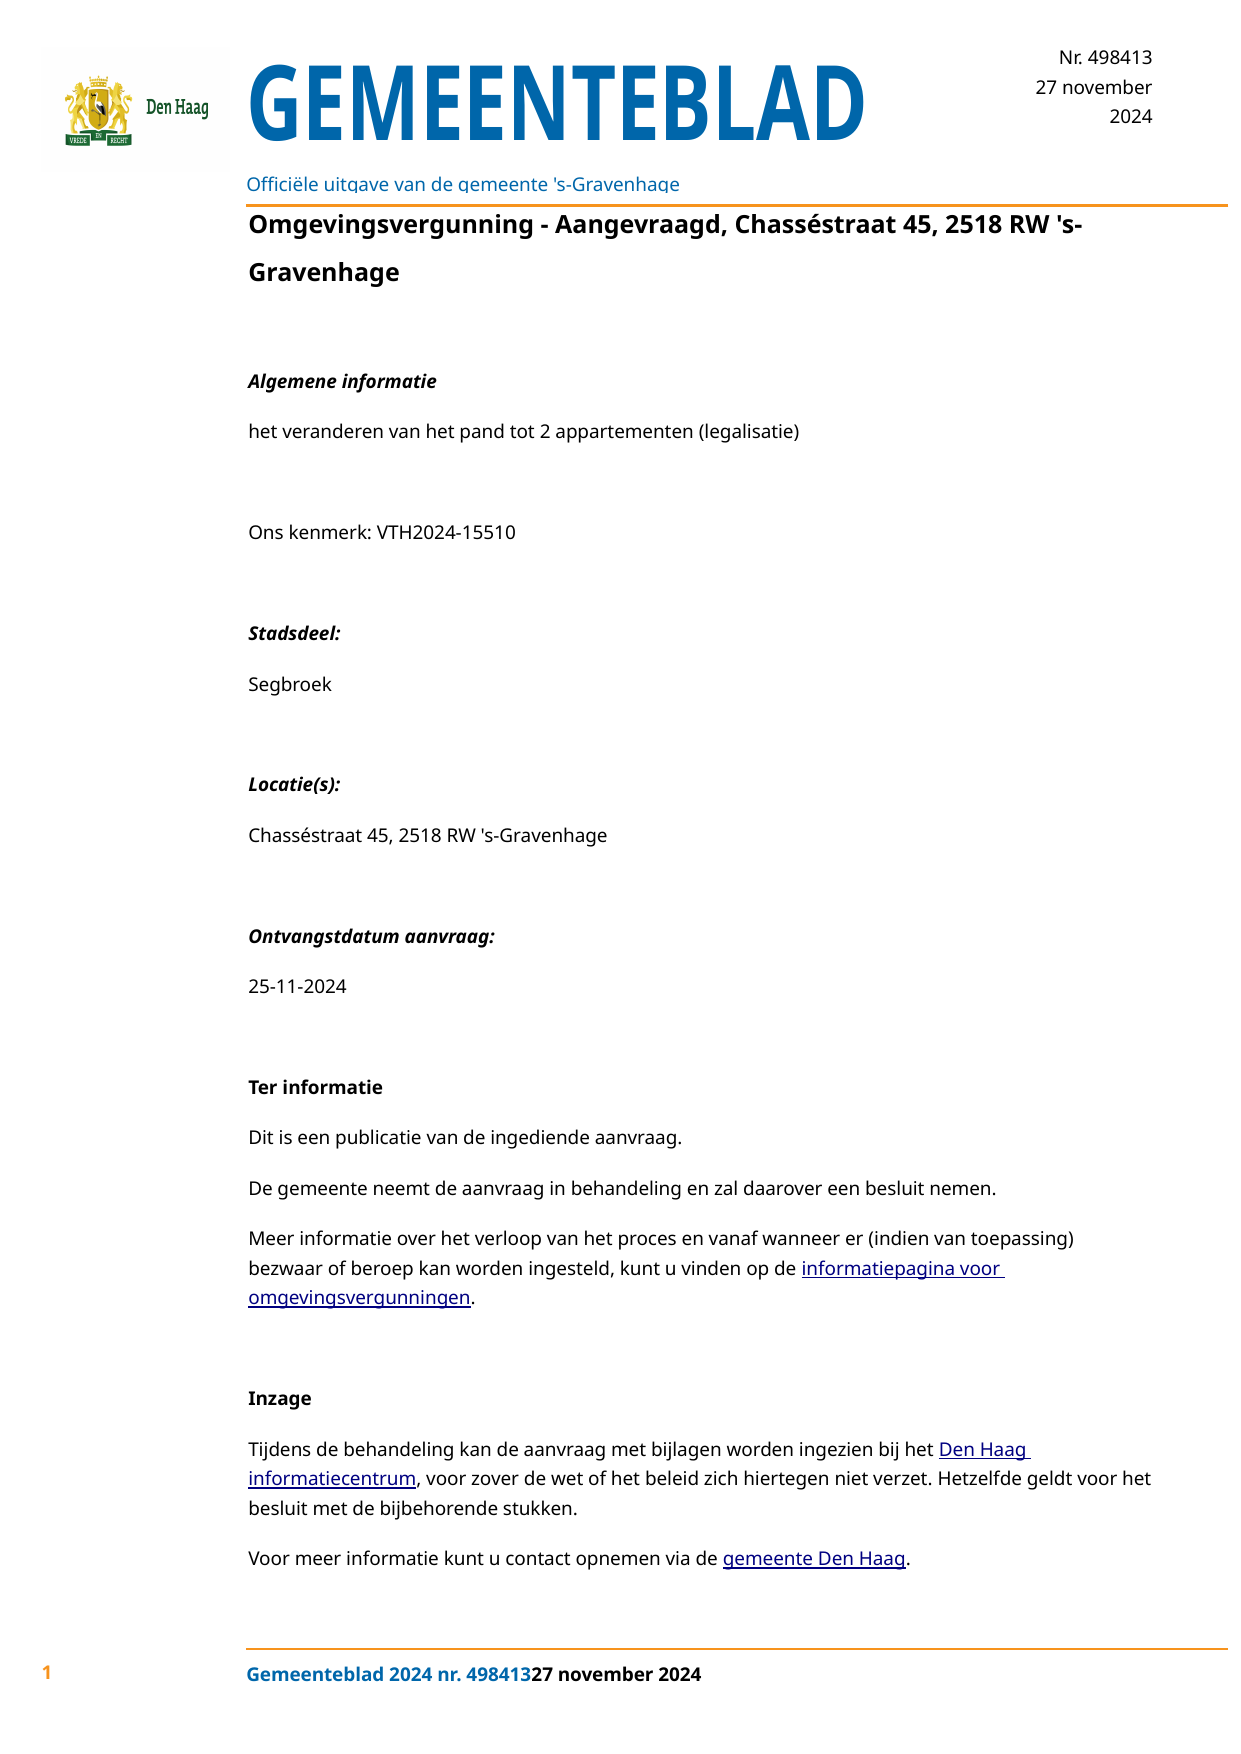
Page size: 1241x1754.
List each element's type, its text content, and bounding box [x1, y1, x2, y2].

text Ontvangstdatum aanvraag: [248, 923, 1152, 949]
text Algemene informatie [248, 368, 1152, 394]
text Stadsdeel: [248, 620, 1152, 646]
text Segbroek [248, 671, 1152, 697]
text Chasséstraat 45, 2518 RW 's-Gravenhage [248, 822, 1152, 848]
text Ter informatie [248, 1074, 1152, 1100]
text 25-11-2024 [248, 973, 1152, 999]
text Locatie(s): [248, 772, 1152, 797]
text Ons kenmerk: VTH2024-15510 [248, 519, 1152, 545]
picture [41, 47, 231, 172]
text Voor meer informatie kunt u contact opnemen via de gemeente Den Haag. [248, 1545, 1152, 1571]
text het veranderen van het pand tot 2 appartementen (legalisatie) [248, 419, 1152, 444]
text Dit is een publicatie van de ingediende aanvraag. [248, 1124, 1152, 1150]
text Meer informatie over het verloop van het proces en vanaf wanneer er (indien van toepassing) bezwaar of beroep kan worden ingesteld, kunt u vinden op de informatiepagina voor omgevingsvergunningen. [248, 1225, 1152, 1310]
text De gemeente neemt de aanvraag in behandeling en zal daarover een besluit nemen. [248, 1175, 1152, 1201]
text Inzage [248, 1385, 1152, 1411]
text Tijdens de behandeling kan de aanvraag met bijlagen worden ingezien bij het Den Haag informatiecentrum, voor zover de wet of het beleid zich hiertegen niet verzet. Hetzelfde geldt voor het besluit met de bijbehorende stukken. [248, 1436, 1152, 1521]
text Omgevingsvergunning - Aangevraagd, Chasséstraat 45, 2518 RW 's-Gravenhage [248, 207, 1152, 288]
